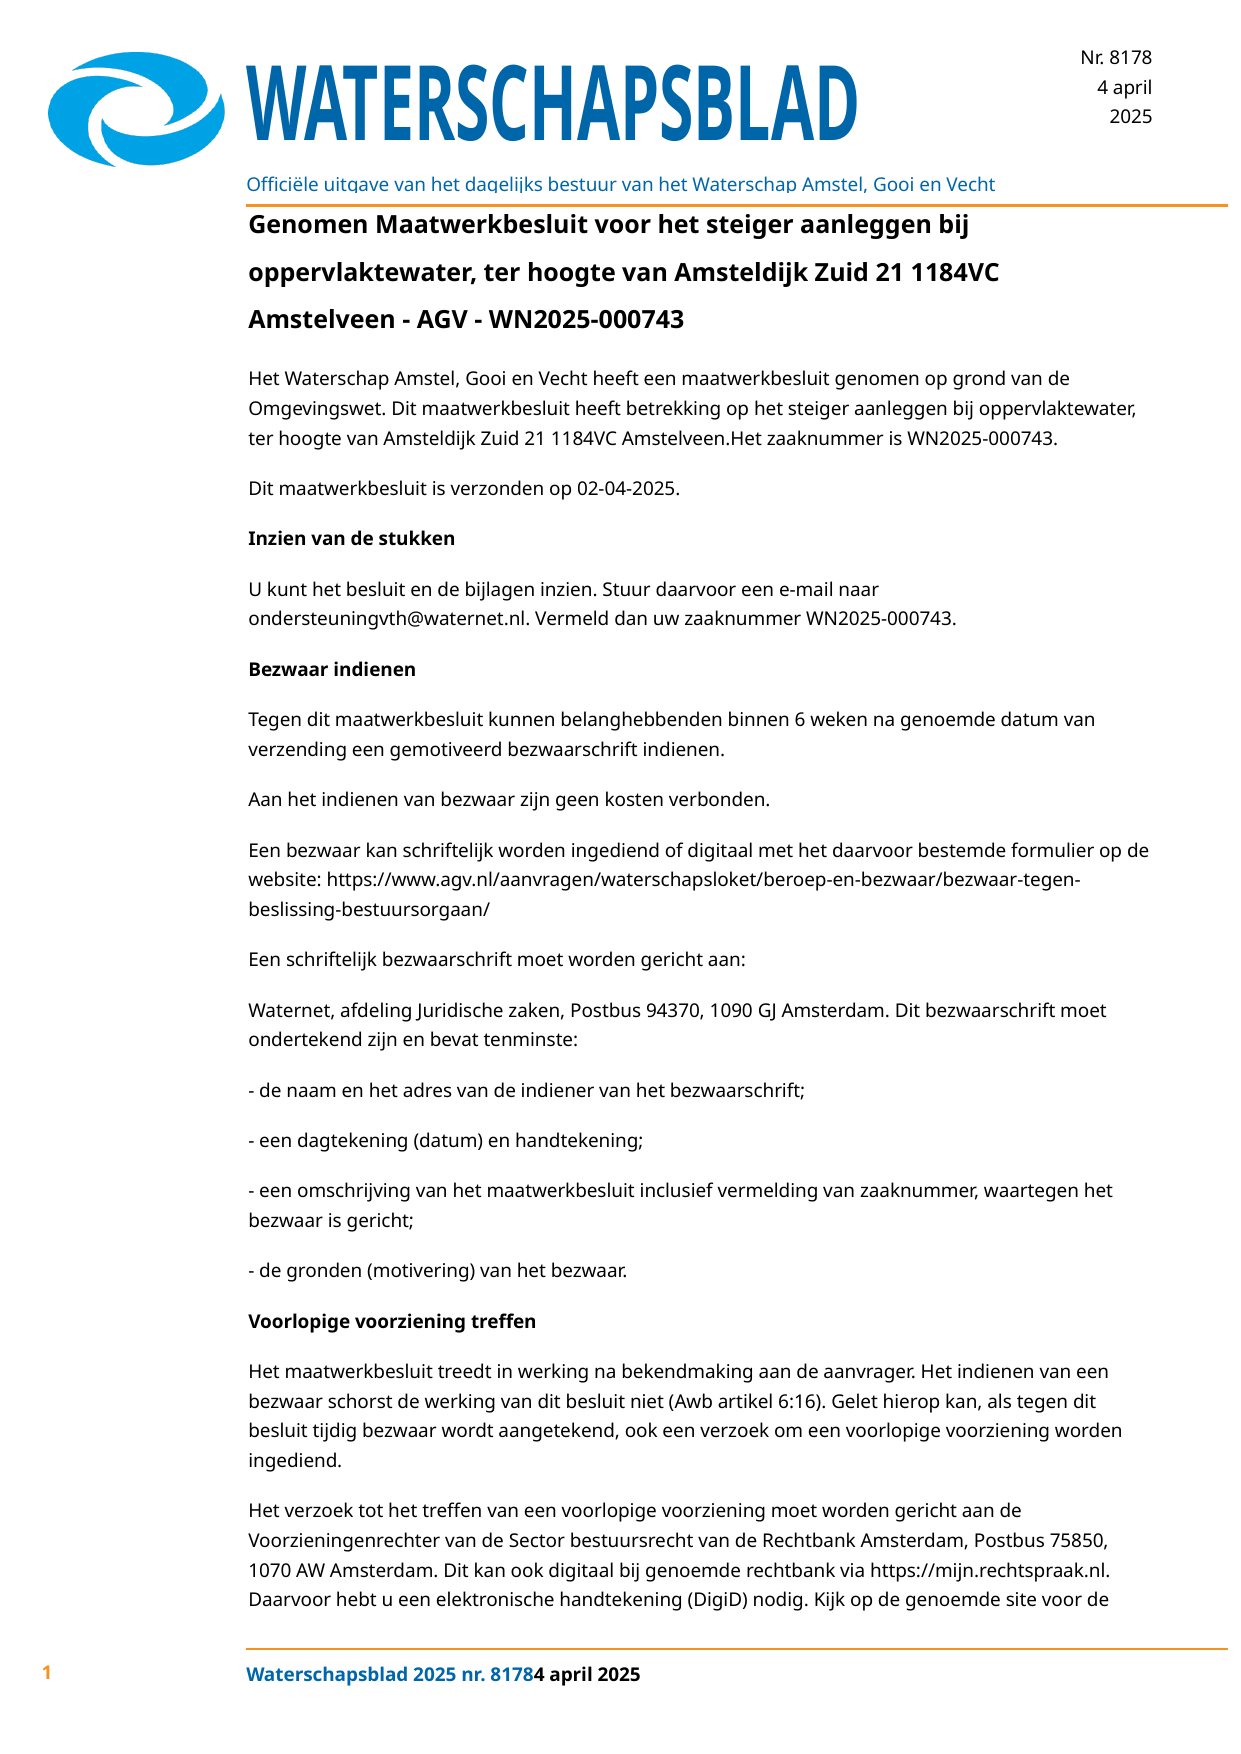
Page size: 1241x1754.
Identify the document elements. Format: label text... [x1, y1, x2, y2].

text Tegen dit maatwerkbesluit kunnen belanghebbenden binnen 6 weken na genoemde datum van verzending een gemotiveerd bezwaarschrift indienen. [248, 706, 1152, 762]
text Het maatwerkbesluit treedt in werking na bekendmaking aan de aanvrager. Het indienen van een bezwaar schorst de werking van dit besluit niet (Awb artikel 6:16). Gelet hierop kan, als tegen dit besluit tijdig bezwaar wordt aangetekend, ook een verzoek om een voorlopige voorziening worden ingediend. [248, 1358, 1152, 1473]
text Een bezwaar kan schriftelijk worden ingediend of digitaal met het daarvoor bestemde formulier op de website: https://www.agv.nl/aanvragen/waterschapsloket/beroep-en-bezwaar/bezwaar-tegen-beslissing-bestuursorgaan/ [248, 837, 1152, 922]
text Bezwaar indienen [248, 656, 1152, 682]
text Genomen Maatwerkbesluit voor het steiger aanleggen bij oppervlaktewater, ter hoogte van Amsteldijk Zuid 21 1184VC Amstelveen - AGV - WN2025-000743 [248, 207, 1152, 336]
text - de naam en het adres van de indiener van het bezwaarschrift; [248, 1077, 1152, 1102]
text Aan het indienen van bezwaar zijn geen kosten verbonden. [248, 786, 1152, 812]
picture [41, 47, 231, 172]
text - de gronden (motivering) van het bezwaar. [248, 1258, 1152, 1283]
text Voorlopige voorziening treffen [248, 1308, 1152, 1334]
text - een dagtekening (datum) en handtekening; [248, 1127, 1152, 1153]
text Dit maatwerkbesluit is verzonden op 02-04-2025. [248, 475, 1152, 501]
text Het Waterschap Amstel, Gooi en Vecht heeft een maatwerkbesluit genomen op grond van de Omgevingswet. Dit maatwerkbesluit heeft betrekking op het steiger aanleggen bij oppervlaktewater, ter hoogte van Amsteldijk Zuid 21 1184VC Amstelveen.Het zaaknummer is WN2025-000743. [248, 366, 1152, 450]
text - een omschrijving van het maatwerkbesluit inclusief vermelding van zaaknummer, waartegen het bezwaar is gericht; [248, 1178, 1152, 1233]
text Een schriftelijk bezwaarschrift moet worden gericht aan: [248, 946, 1152, 972]
text U kunt het besluit en de bijlagen inzien. Stuur daarvoor een e-mail naar ondersteuningvth@waternet.nl. Vermeld dan uw zaaknummer WN2025-000743. [248, 576, 1152, 631]
text Het verzoek tot het treffen van een voorlopige voorziening moet worden gericht aan de Voorzieningenrechter van de Sector bestuursrecht van de Rechtbank Amsterdam, Postbus 75850, 1070 AW Amsterdam. Dit kan ook digitaal bij genoemde rechtbank via https://mijn.rechtspraak.nl. Daarvoor hebt u een elektronische handtekening (DigiD) nodig. Kijk op de genoemde site voor de [248, 1498, 1152, 1612]
text Waternet, afdeling Juridische zaken, Postbus 94370, 1090 GJ Amsterdam. Dit bezwaarschrift moet ondertekend zijn en bevat tenminste: [248, 997, 1152, 1052]
text Inzien van de stukken [248, 526, 1152, 551]
